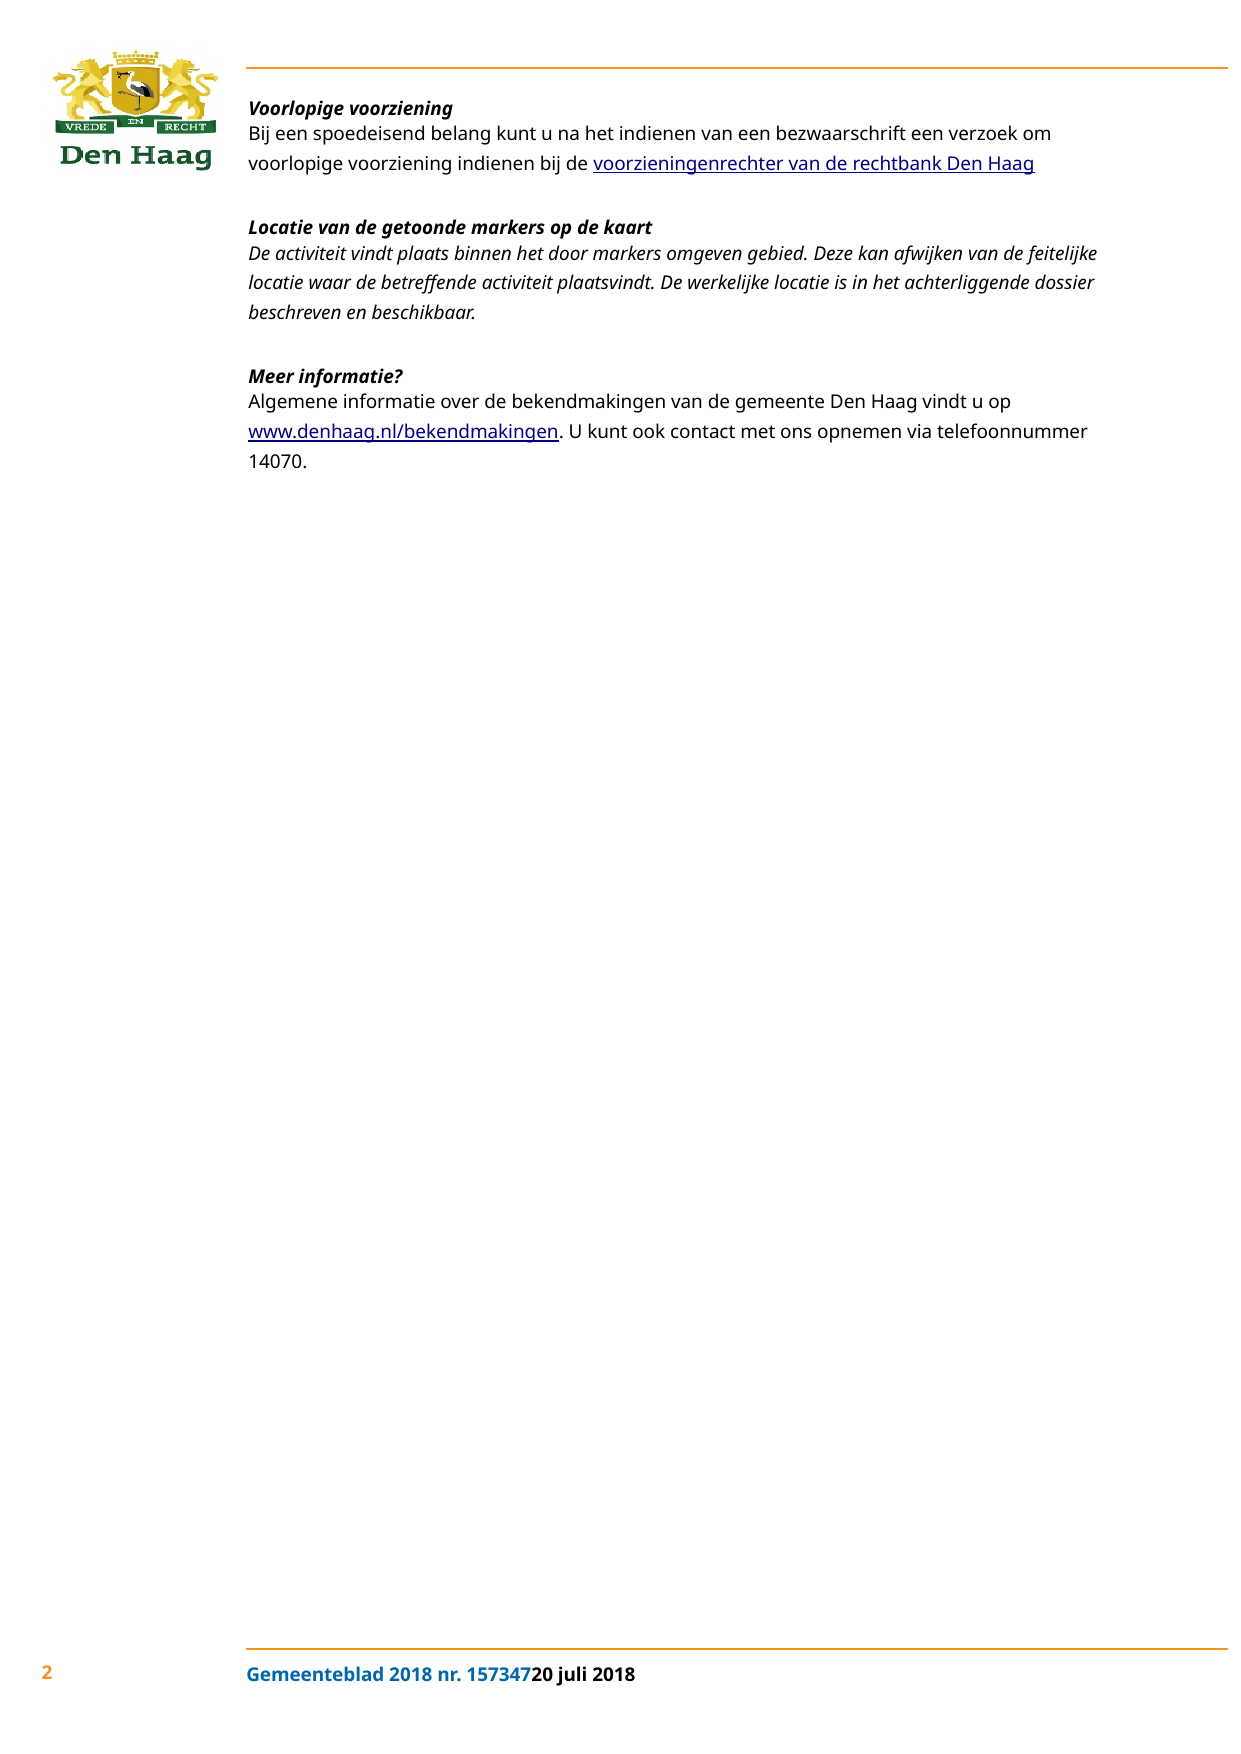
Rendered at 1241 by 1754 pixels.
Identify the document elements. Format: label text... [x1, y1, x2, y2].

picture [41, 47, 231, 172]
text Locatie van de getoonde markers op de kaart [248, 214, 1152, 240]
text De activiteit vindt plaats binnen het door markers omgeven gebied. Deze kan afwijken van de feitelijke locatie waar de betreffende activiteit plaatsvindt. De werkelijke locatie is in het achterliggende dossier beschreven en beschikbaar. [248, 240, 1152, 325]
text Algemene informatie over de bekendmakingen van de gemeente Den Haag vindt u op www.denhaag.nl/bekendmakingen. U kunt ook contact met ons opnemen via telefoonnummer 14070. [248, 389, 1152, 473]
text Bij een spoedeisend belang kunt u na het indienen van een bezwaarschrift een verzoek om voorlopige voorziening indienen bij de voorzieningenrechter van de rechtbank Den Haag [248, 121, 1152, 176]
text Meer informatie? [248, 363, 1152, 389]
text Voorlopige voorziening [248, 95, 1152, 121]
